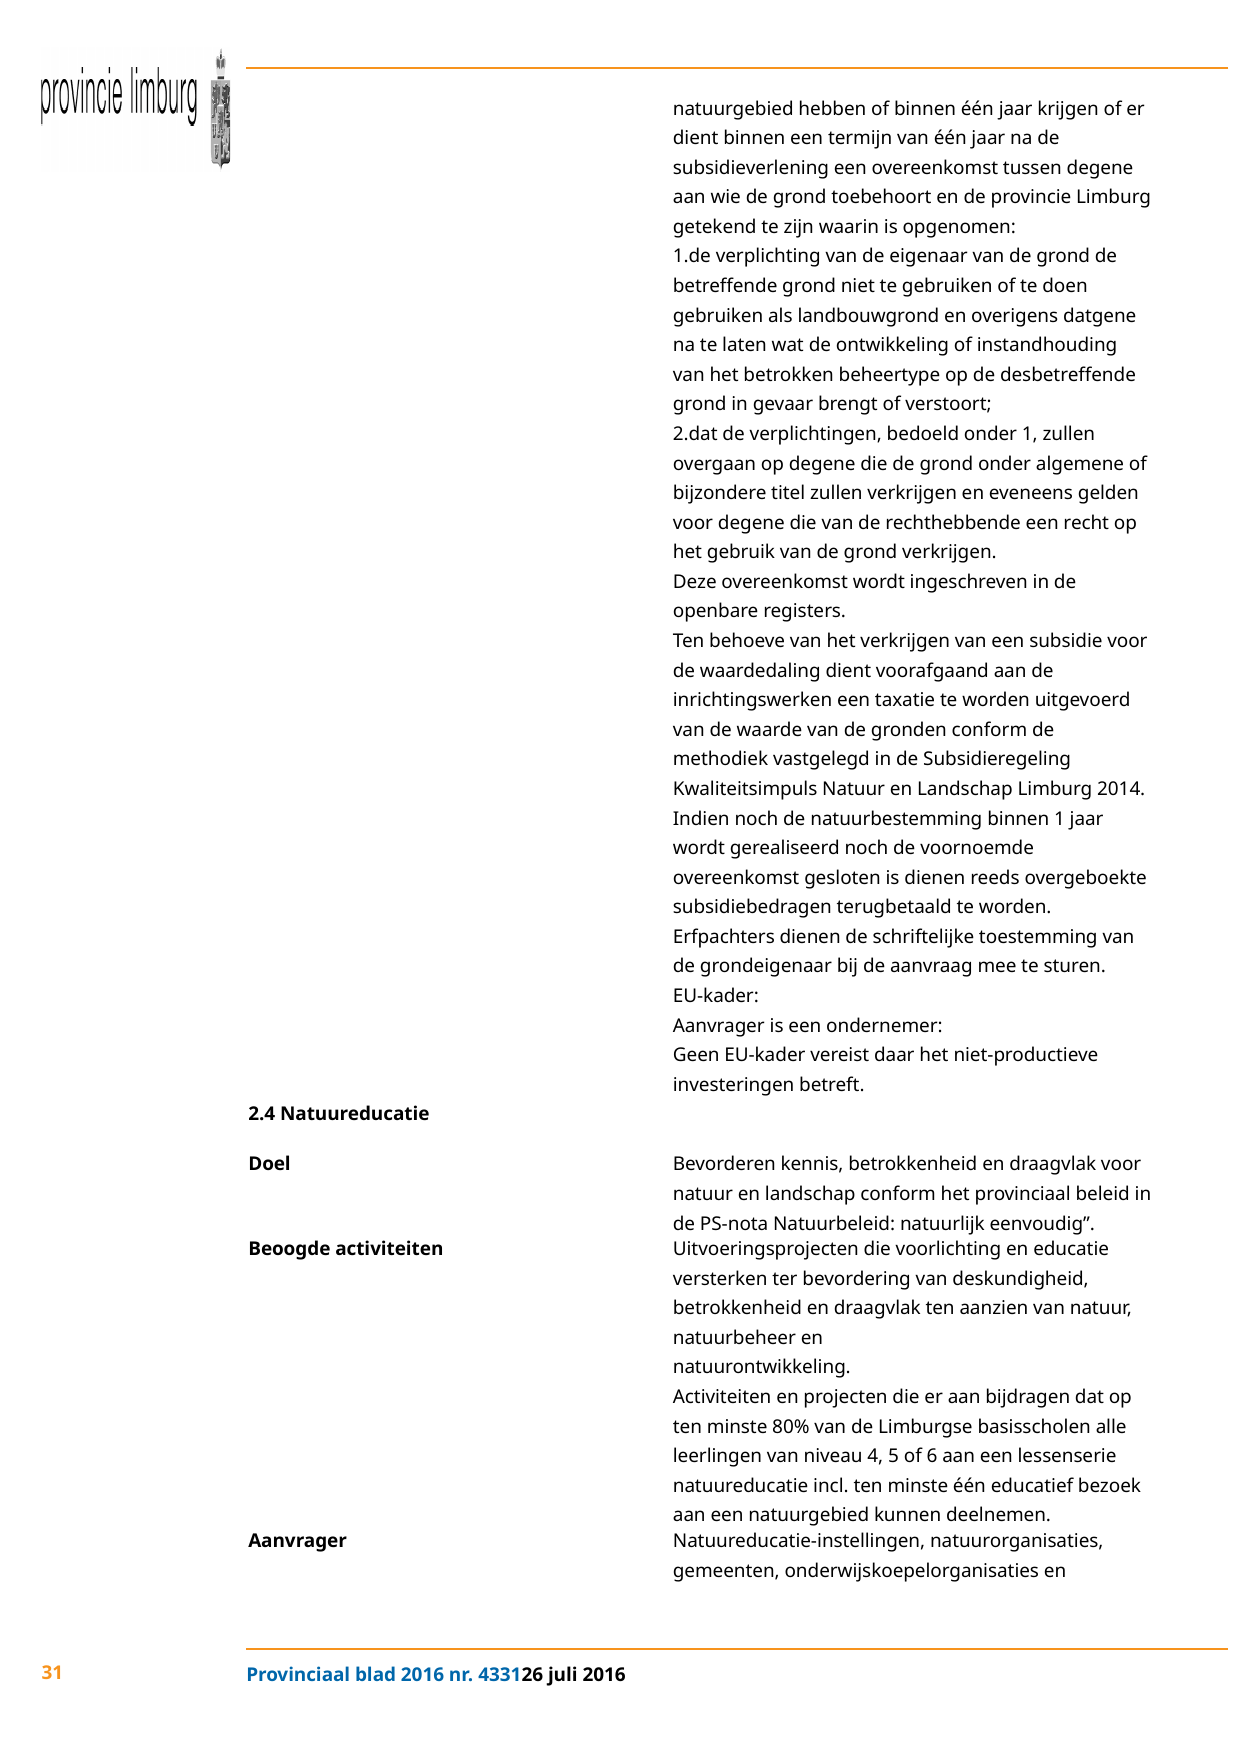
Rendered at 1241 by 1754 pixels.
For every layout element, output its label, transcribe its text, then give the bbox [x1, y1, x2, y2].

table_cell [248, 95, 673, 1097]
picture [41, 47, 231, 172]
table_cell Uitvoeringsprojecten die voorlichting en educatie versterken ter bevordering van deskundigheid, betrokkenheid en draagvlak ten aanzien van natuur, natuurbeheer en natuurontwikkeling. Activiteiten en projecten die er aan bijdragen dat op ten minste 80% van de Limburgse basisscholen alle leerlingen van niveau 4, 5 of 6 aan een lessenserie natuureducatie incl. ten minste één educatief bezoek aan een natuurgebied kunnen deelnemen. [673, 1235, 1152, 1527]
text 2.4 Natuureducatie [248, 1100, 1152, 1126]
table_cell natuurgebied hebben of binnen één jaar krijgen of er dient binnen een termijn van één jaar na de subsidieverlening een overeenkomst tussen degene aan wie de grond toebehoort en de provincie Limburg getekend te zijn waarin is opgenomen: 1.de verplichting van de eigenaar van de grond de betreffende grond niet te gebruiken of te doen gebruiken als landbouwgrond en overigens datgene na te laten wat de ontwikkeling of instandhouding van het betrokken beheertype op de desbetreffende grond in gevaar brengt of verstoort; 2.dat de verplichtingen, bedoeld onder 1, zullen overgaan op degene die de grond onder algemene of bijzondere titel zullen verkrijgen en eveneens gelden voor degene die van de rechthebbende een recht op het gebruik van de grond verkrijgen. Deze overeenkomst wordt ingeschreven in de openbare registers. Ten behoeve van het verkrijgen van een subsidie voor de waardedaling dient voorafgaand aan de inrichtingswerken een taxatie te worden uitgevoerd van de waarde van de gronden conform de methodiek vastgelegd in de Subsidieregeling Kwaliteitsimpuls Natuur en Landschap Limburg 2014. Indien noch de natuurbestemming binnen 1 jaar wordt gerealiseerd noch de voornoemde overeenkomst gesloten is dienen reeds overgeboekte subsidiebedragen terugbetaald te worden. Erfpachters dienen de schriftelijke toestemming van de grondeigenaar bij de aanvraag mee te sturen. EU-kader: Aanvrager is een ondernemer: Geen EU-kader vereist daar het niet-productieve investeringen betreft. [673, 95, 1152, 1097]
table_header Bevorderen kennis, betrokkenheid en draagvlak voor natuur en landschap conform het provinciaal beleid in de PS-nota Natuurbeleid: natuurlijk eenvoudig”. [673, 1151, 1152, 1235]
table_cell Beoogde activiteiten [248, 1235, 673, 1527]
table_cell Aanvrager [248, 1528, 673, 1583]
table_header Doel [248, 1151, 673, 1235]
table_cell Natuureducatie-instellingen, natuurorganisaties, gemeenten, onderwijskoepelorganisaties en [673, 1528, 1152, 1583]
